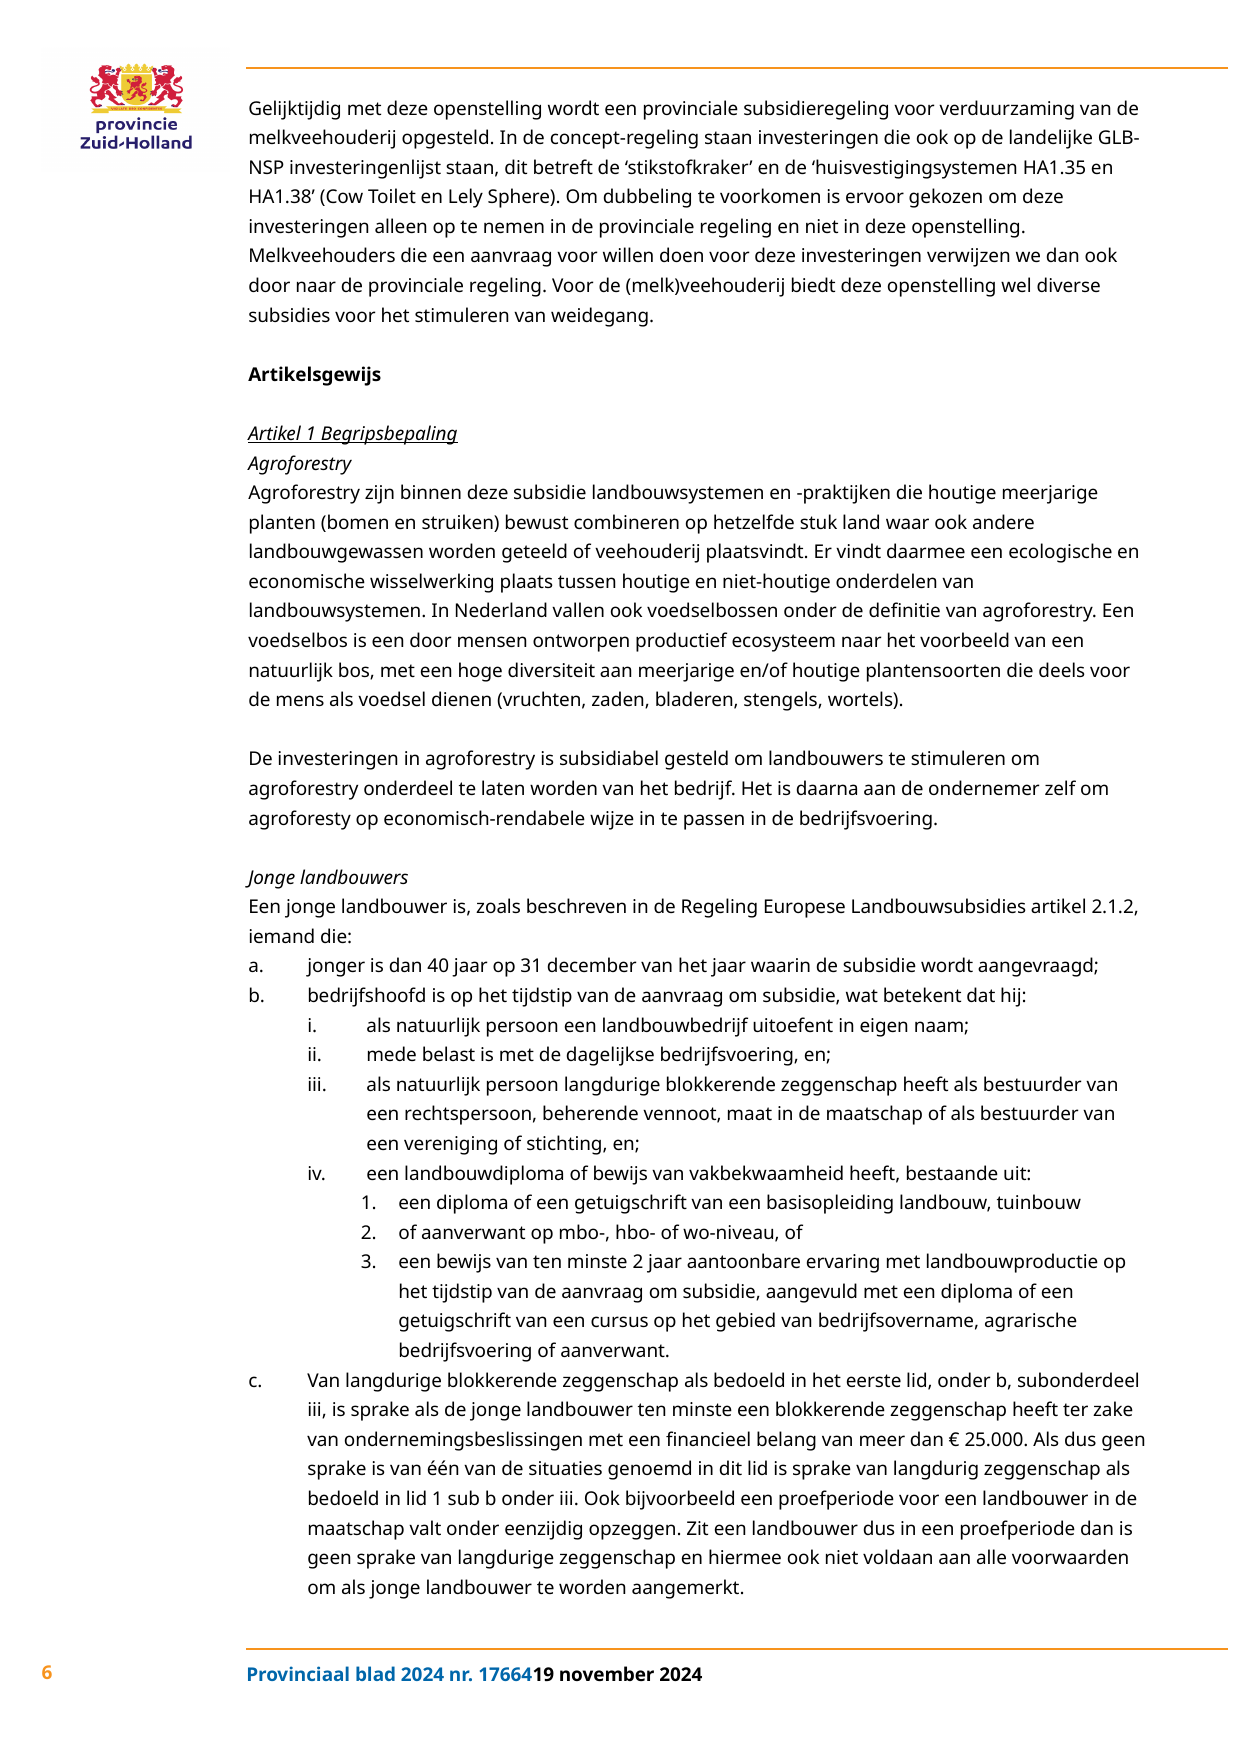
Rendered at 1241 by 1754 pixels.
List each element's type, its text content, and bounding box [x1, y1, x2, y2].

list mede belast is met de dagelijkse bedrijfsvoering, en; [307, 1041, 1152, 1067]
text Gelijktijdig met deze openstelling wordt een provinciale subsidieregeling voor verduurzaming van de melkveehouderij opgesteld. In de concept-regeling staan investeringen die ook op de landelijke GLB-NSP investeringenlijst staan, dit betreft de ‘stikstofkraker’ en de ‘huisvestigingsystemen HA1.35 en HA1.38’ (Cow Toilet en Lely Sphere). Om dubbeling te voorkomen is ervoor gekozen om deze investeringen alleen op te nemen in de provinciale regeling en niet in deze openstelling. Melkveehouders die een aanvraag voor willen doen voor deze investeringen verwijzen we dan ook door naar de provinciale regeling. Voor de (melk)veehouderij biedt deze openstelling wel diverse subsidies voor het stimuleren van weidegang. [248, 95, 1152, 328]
text Artikel 1 Begripsbepaling [248, 420, 1152, 446]
list jonger is dan 40 jaar op 31 december van het jaar waarin de subsidie wordt aangevraagd; [248, 953, 1152, 978]
picture [41, 47, 231, 172]
text Jonge landbouwers [248, 864, 1152, 890]
list bedrijfshoofd is op het tijdstip van de aanvraag om subsidie, wat betekent dat hij: [248, 982, 1152, 1008]
text Agroforestry zijn binnen deze subsidie landbouwsystemen en -praktijken die houtige meerjarige planten (bomen en struiken) bewust combineren op hetzelfde stuk land waar ook andere landbouwgewassen worden geteeld of veehouderij plaatsvindt. Er vindt daarmee een ecologische en economische wisselwerking plaats tussen houtige en niet-houtige onderdelen van landbouwsystemen. In Nederland vallen ook voedselbossen onder de definitie van agroforestry. Een voedselbos is een door mensen ontworpen productief ecosysteem naar het voorbeeld van een natuurlijk bos, met een hoge diversiteit aan meerjarige en/of houtige plantensoorten die deels voor de mens als voedsel dienen (vruchten, zaden, bladeren, stengels, wortels). [248, 479, 1152, 712]
text De investeringen in agroforestry is subsidiabel gesteld om landbouwers te stimuleren om agroforestry onderdeel te laten worden van het bedrijf. Het is daarna aan de ondernemer zelf om agroforesty op economisch-rendabele wijze in te passen in de bedrijfsvoering. [248, 746, 1152, 831]
text Artikelsgewijs [248, 361, 1152, 387]
list een bewijs van ten minste 2 jaar aantoonbare ervaring met landbouwproductie op het tijdstip van de aanvraag om subsidie, aangevuld met een diploma of een getuigschrift van een cursus op het gebied van bedrijfsovername, agrarische bedrijfsvoering of aanverwant. [361, 1248, 1152, 1363]
list een diploma of een getuigschrift van een basisopleiding landbouw, tuinbouw [361, 1189, 1152, 1215]
list of aanverwant op mbo-, hbo- of wo-niveau, of [361, 1219, 1152, 1245]
text Agroforestry [248, 450, 1152, 476]
text Een jonge landbouwer is, zoals beschreven in de Regeling Europese Landbouwsubsidies artikel 2.1.2, iemand die: [248, 893, 1152, 949]
list als natuurlijk persoon een landbouwbedrijf uitoefent in eigen naam; [307, 1012, 1152, 1038]
list als natuurlijk persoon langdurige blokkerende zeggenschap heeft als bestuurder van een rechtspersoon, beherende vennoot, maat in de maatschap of als bestuurder van een vereniging of stichting, en; [307, 1071, 1152, 1156]
list Van langdurige blokkerende zeggenschap als bedoeld in het eerste lid, onder b, subonderdeel iii, is sprake als de jonge landbouwer ten minste een blokkerende zeggenschap heeft ter zake van ondernemingsbeslissingen met een financieel belang van meer dan € 25.000. Als dus geen sprake is van één van de situaties genoemd in dit lid is sprake van langdurig zeggenschap als bedoeld in lid 1 sub b onder iii. Ook bijvoorbeeld een proefperiode voor een landbouwer in de maatschap valt onder eenzijdig opzeggen. Zit een landbouwer dus in een proefperiode dan is geen sprake van langdurige zeggenschap en hiermee ook niet voldaan aan alle voorwaarden om als jonge landbouwer te worden aangemerkt. [248, 1367, 1152, 1600]
list een landbouwdiploma of bewijs van vakbekwaamheid heeft, bestaande uit: [307, 1160, 1152, 1186]
